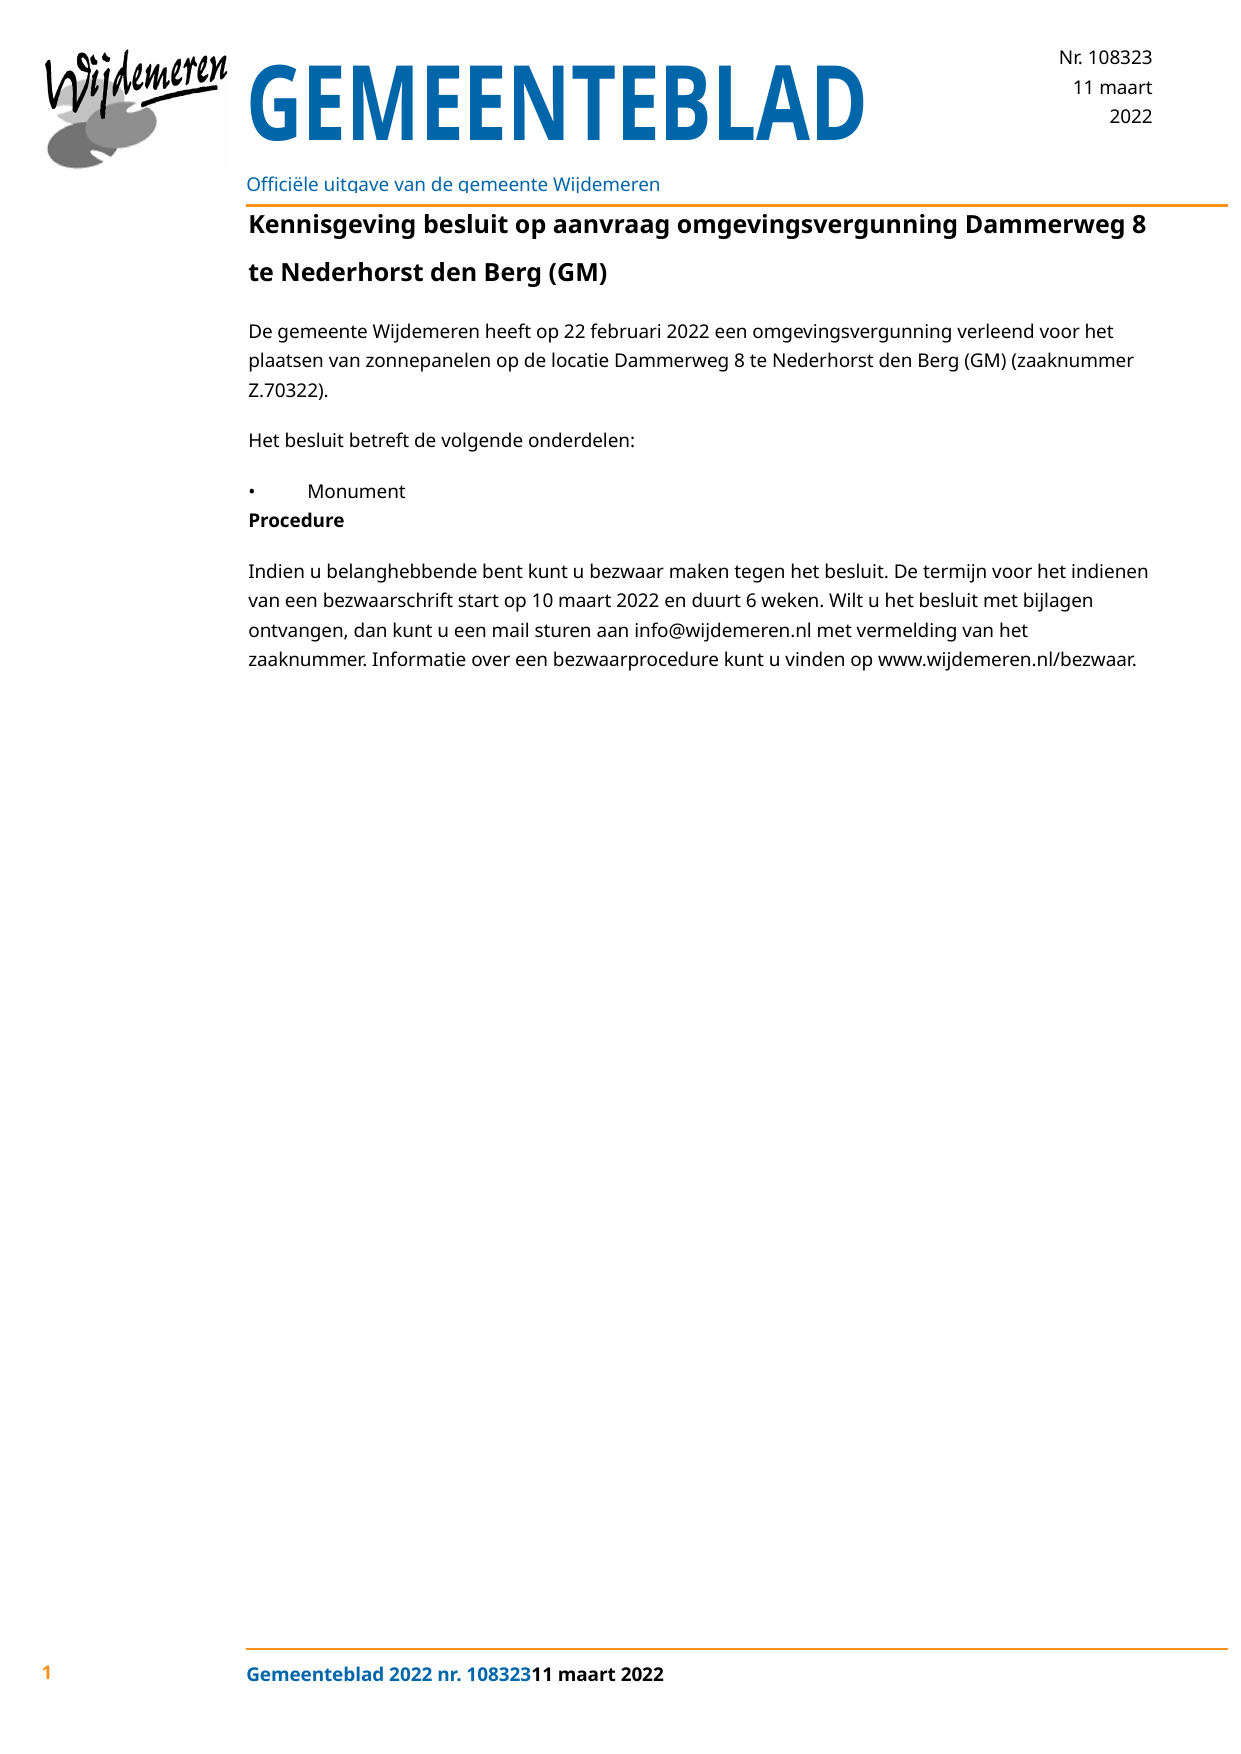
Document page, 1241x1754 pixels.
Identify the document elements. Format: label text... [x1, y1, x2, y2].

text Indien u belanghebbende bent kunt u bezwaar maken tegen het besluit. De termijn voor het indienen van een bezwaarschrift start op 10 maart 2022 en duurt 6 weken. Wilt u het besluit met bijlagen ontvangen, dan kunt u een mail sturen aan info@wijdemeren.nl met vermelding van het zaaknummer. Informatie over een bezwaarprocedure kunt u vinden op www.wijdemeren.nl/bezwaar. [248, 558, 1152, 672]
picture [41, 47, 231, 172]
text Kennisgeving besluit op aanvraag omgevingsvergunning Dammerweg 8 te Nederhorst den Berg (GM) [248, 207, 1152, 288]
text De gemeente Wijdemeren heeft op 22 februari 2022 een omgevingsvergunning verleend voor het plaatsen van zonnepanelen op de locatie Dammerweg 8 te Nederhorst den Berg (GM) (zaaknummer Z.70322). [248, 318, 1152, 403]
text Procedure [248, 507, 1152, 533]
text Het besluit betreft de volgende onderdelen: [248, 427, 1152, 453]
list Monument [248, 478, 1152, 504]
